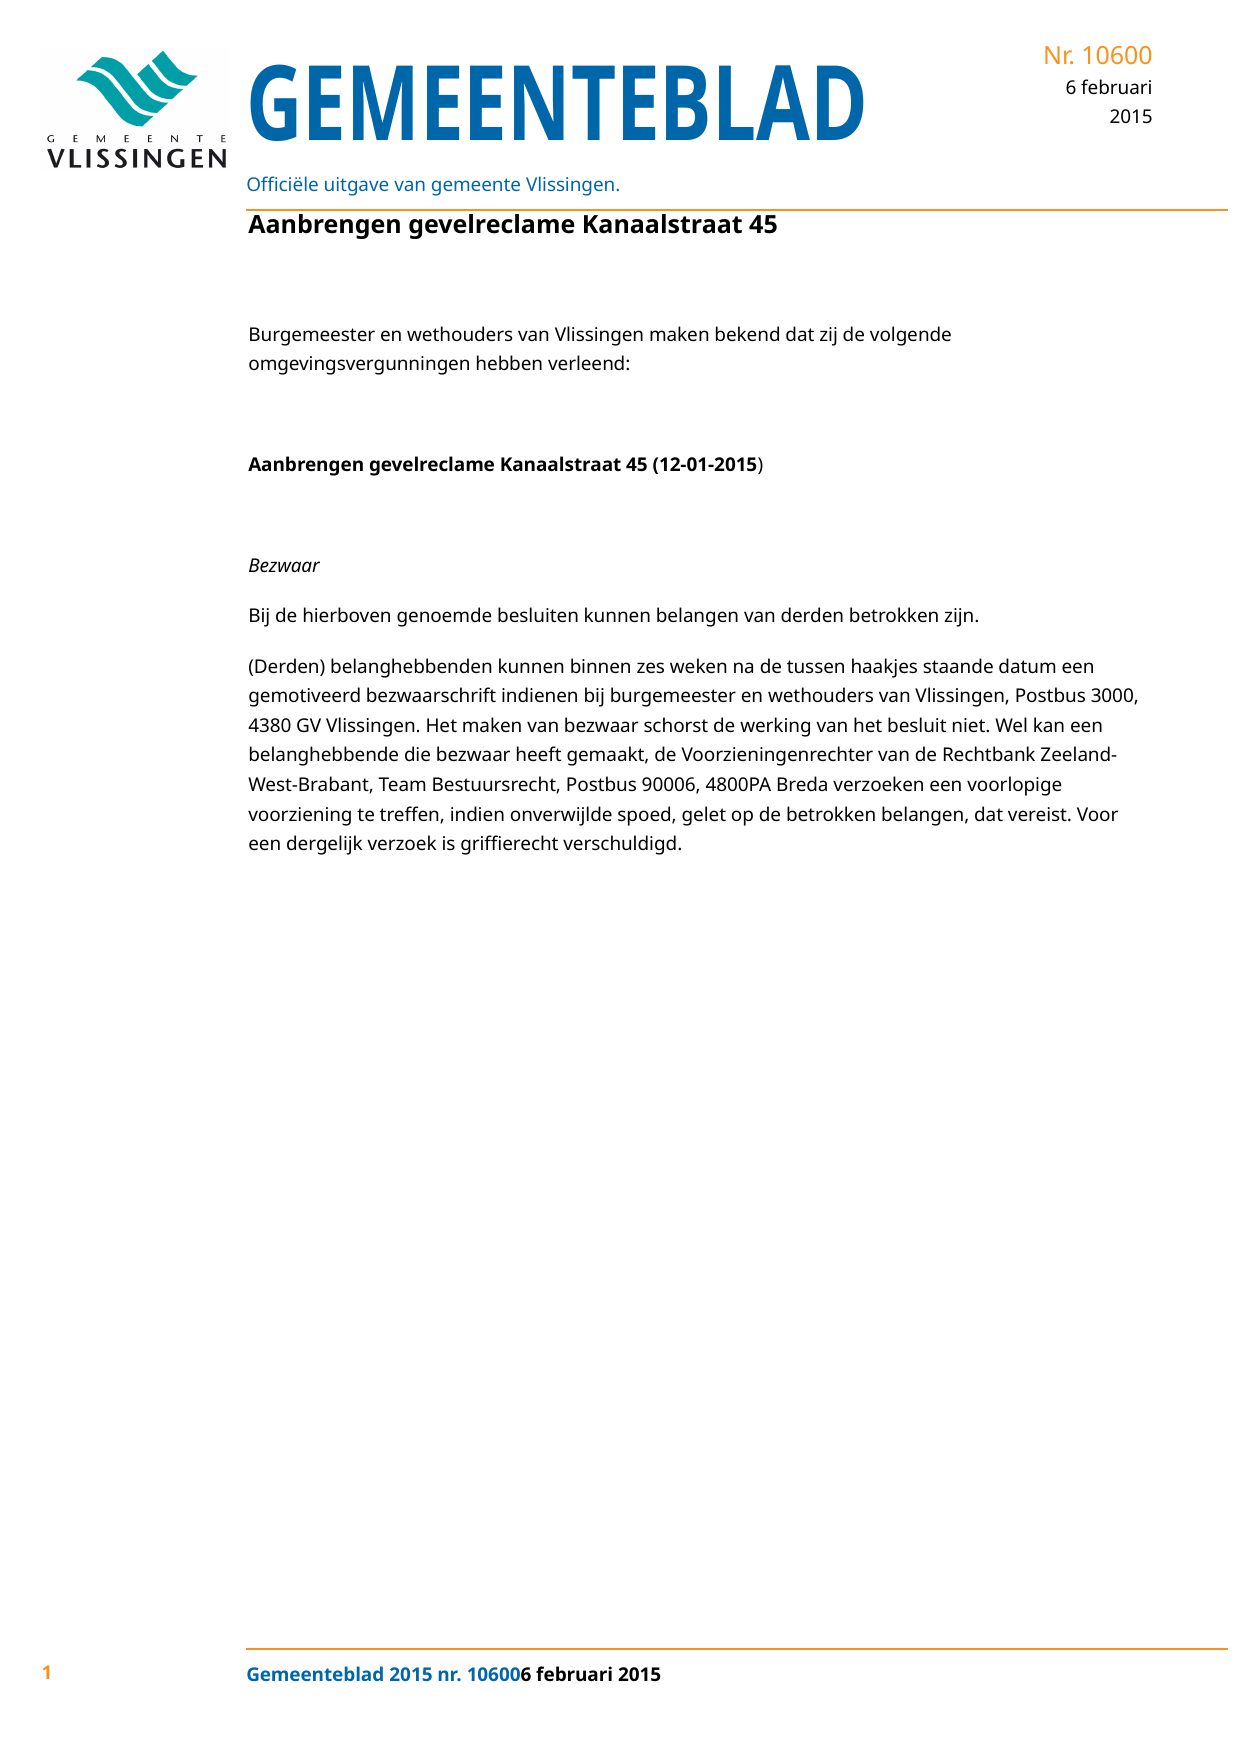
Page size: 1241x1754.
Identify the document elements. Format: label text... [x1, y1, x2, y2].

text Burgemeester en wethouders van Vlissingen maken bekend dat zij de volgende omgevingsvergunningen hebben verleend: [248, 321, 1152, 376]
picture [41, 47, 231, 172]
text (Derden) belanghebbenden kunnen binnen zes weken na de tussen haakjes staande datum een gemotiveerd bezwaarschrift indienen bij burgemeester en wethouders van Vlissingen, Postbus 3000, 4380 GV Vlissingen. Het maken van bezwaar schorst de werking van het besluit niet. Wel kan een belanghebbende die bezwaar heeft gemaakt, de Voorzieningenrechter van de Rechtbank Zeeland-West-Brabant, Team Bestuursrecht, Postbus 90006, 4800PA Breda verzoeken een voorlopige voorziening te treffen, indien onverwijlde spoed, gelet op de betrokken belangen, dat vereist. Voor een dergelijk verzoek is griffierecht verschuldigd. [248, 653, 1152, 856]
text Bezwaar [248, 552, 1152, 578]
text Aanbrengen gevelreclame Kanaalstraat 45 [248, 211, 1152, 241]
text Bij de hierboven genoemde besluiten kunnen belangen van derden betrokken zijn. [248, 602, 1152, 628]
text Aanbrengen gevelreclame Kanaalstraat 45 (12-01-2015) [248, 451, 1152, 477]
